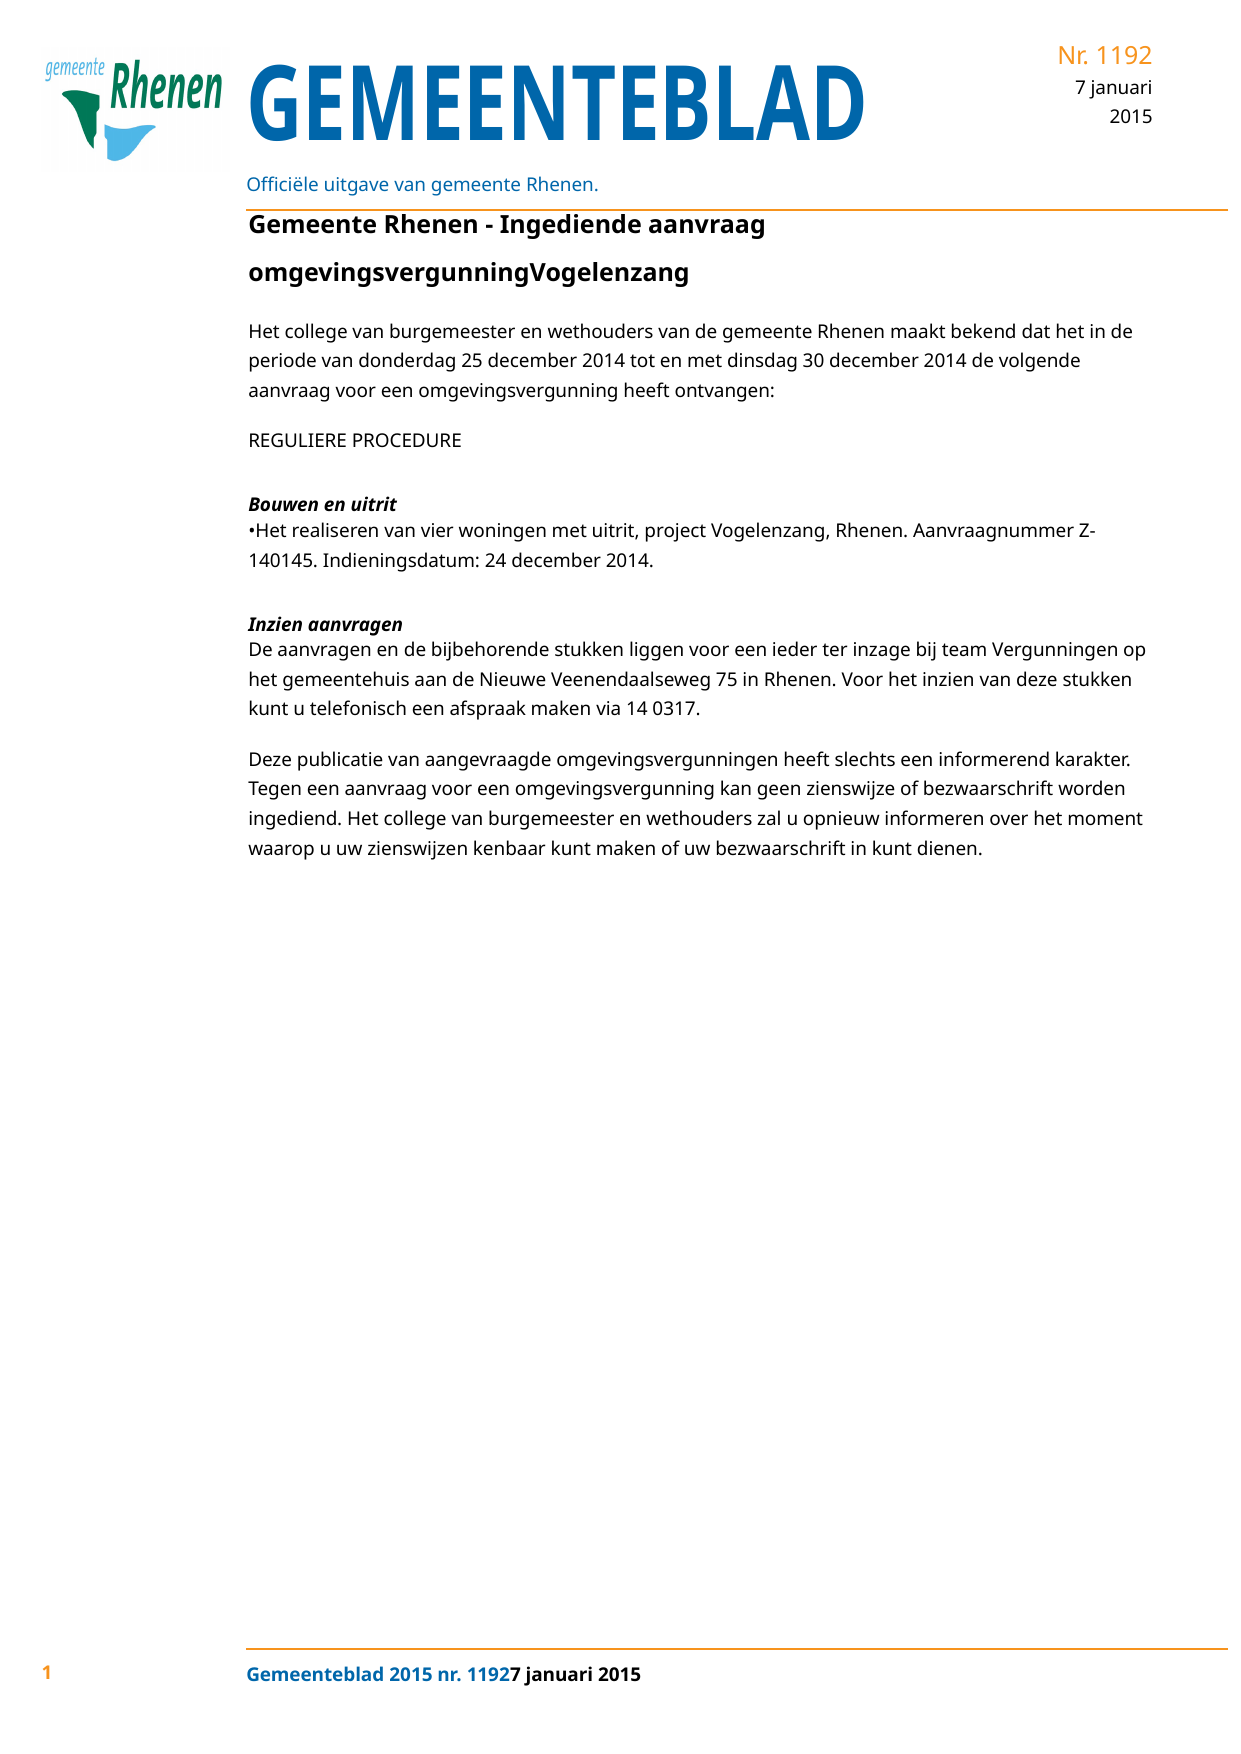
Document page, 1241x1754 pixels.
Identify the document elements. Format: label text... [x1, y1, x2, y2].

text REGULIERE PROCEDURE [248, 427, 1152, 453]
text •Het realiseren van vier woningen met uitrit, project Vogelenzang, Rhenen. Aanvraagnummer Z-140145. Indieningsdatum: 24 december 2014. [248, 517, 1152, 572]
text Inzien aanvragen [248, 611, 1152, 636]
text Gemeente Rhenen - Ingediende aanvraag omgevingsvergunningVogelenzang [248, 211, 1152, 288]
text Deze publicatie van aangevraagde omgevingsvergunningen heeft slechts een informerend karakter. Tegen een aanvraag voor een omgevingsvergunning kan geen zienswijze of bezwaarschrift worden ingediend. Het college van burgemeester en wethouders zal u opnieuw informeren over het moment waarop u uw zienswijzen kenbaar kunt maken of uw bezwaarschrift in kunt dienen. [248, 746, 1152, 861]
text Bouwen en uitrit [248, 491, 1152, 517]
picture [41, 47, 231, 172]
text Het college van burgemeester en wethouders van de gemeente Rhenen maakt bekend dat het in de periode van donderdag 25 december 2014 tot en met dinsdag 30 december 2014 de volgende aanvraag voor een omgevingsvergunning heeft ontvangen: [248, 318, 1152, 403]
text De aanvragen en de bijbehorende stukken liggen voor een ieder ter inzage bij team Vergunningen op het gemeentehuis aan de Nieuwe Veenendaalseweg 75 in Rhenen. Voor het inzien van deze stukken kunt u telefonisch een afspraak maken via 14 0317. [248, 636, 1152, 721]
